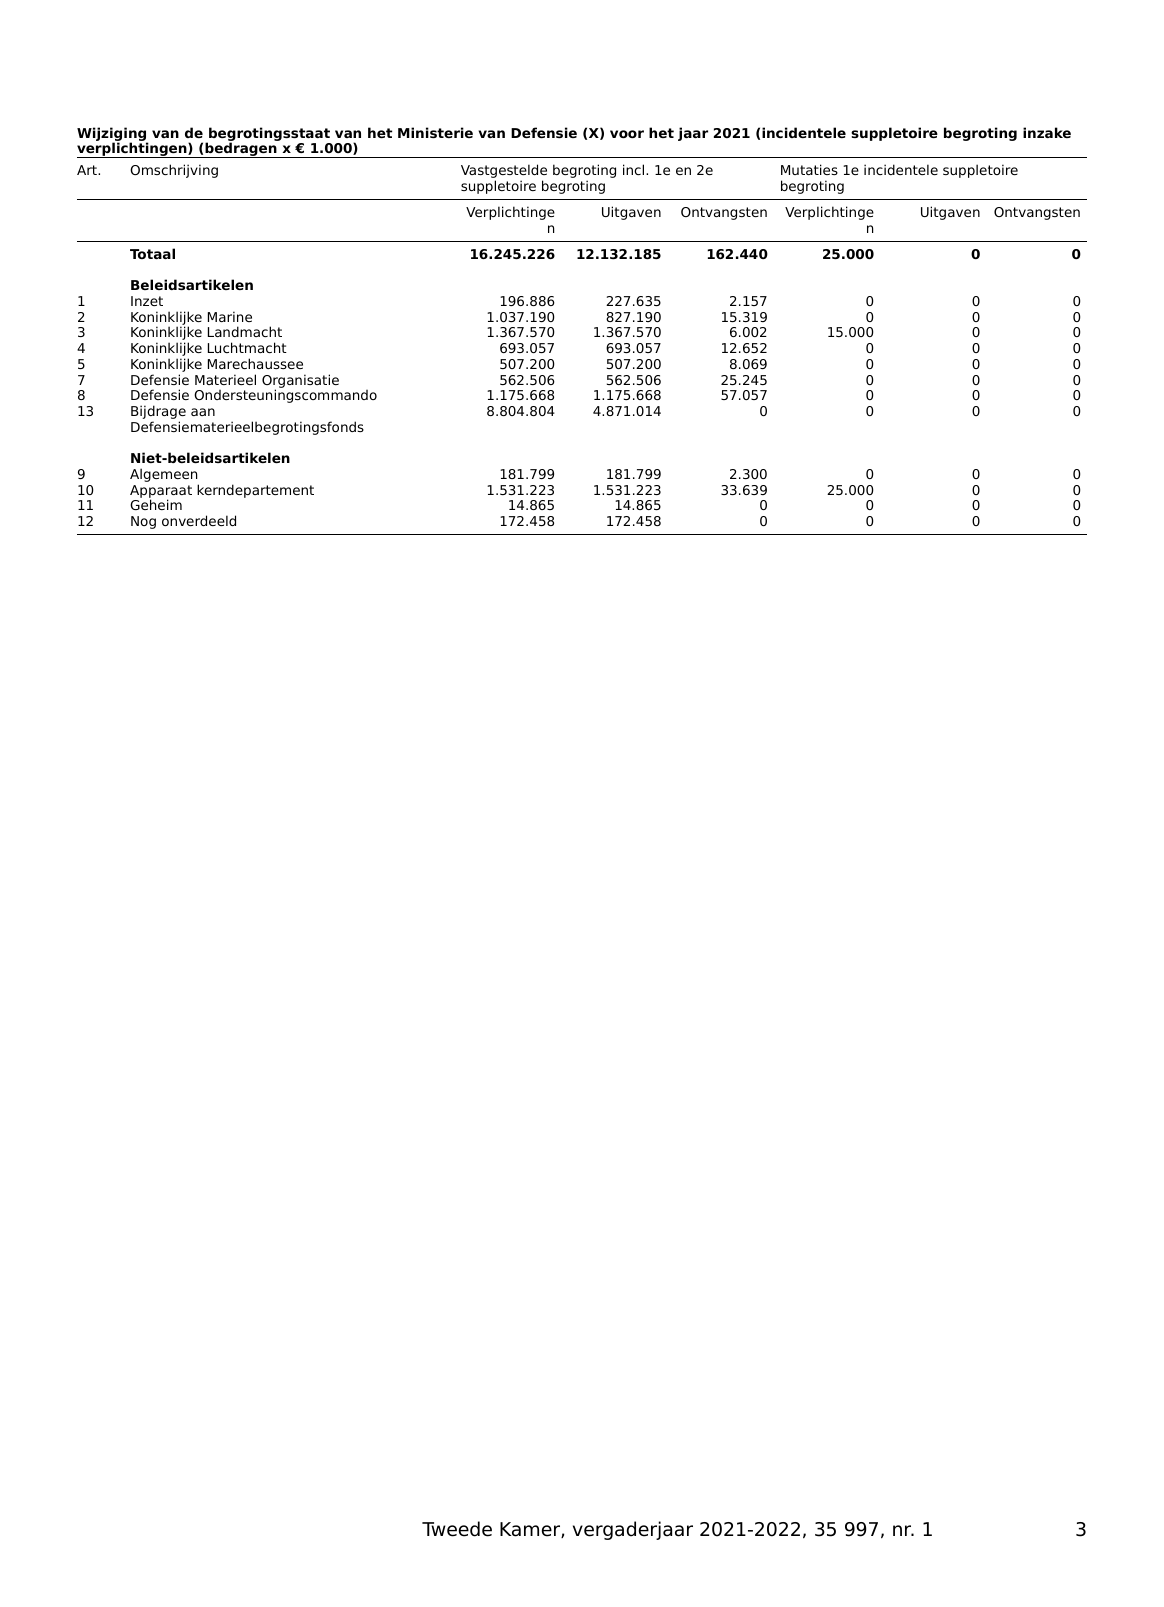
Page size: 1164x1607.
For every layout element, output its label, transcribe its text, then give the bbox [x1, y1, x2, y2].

table_cell 57.057 [667, 388, 773, 404]
table_cell 0 [986, 373, 1087, 388]
table_cell 0 [986, 341, 1087, 357]
table_cell Bijdrage aan Defensiematerieelbegrotingsfonds [124, 404, 455, 435]
table_cell 0 [880, 325, 986, 341]
table_cell Defensie Materieel Organisatie [124, 373, 455, 388]
table_cell [124, 435, 455, 451]
table_cell 693.057 [455, 341, 561, 357]
table_cell Vastgestelde begroting incl. 1e en 2e suppletoire begroting [455, 158, 773, 199]
table_cell 0 [774, 498, 880, 514]
table_cell 2 [77, 310, 124, 325]
table_cell 507.200 [455, 357, 561, 372]
table_cell 0 [880, 467, 986, 482]
table_cell Omschrijving [124, 158, 455, 199]
table_cell 8.069 [667, 357, 773, 372]
table_cell 196.886 [455, 294, 561, 309]
table_cell [667, 278, 773, 294]
table_cell 8 [77, 388, 124, 404]
table_cell [124, 200, 455, 241]
table_cell 562.506 [455, 373, 561, 388]
table_cell [774, 451, 880, 467]
table_cell 0 [986, 294, 1087, 309]
table_cell 6.002 [667, 325, 773, 341]
table_cell 0 [774, 310, 880, 325]
table_cell [561, 262, 667, 278]
table_cell 5 [77, 357, 124, 372]
table_cell 4.871.014 [561, 404, 667, 435]
table_cell 0 [774, 341, 880, 357]
table_cell [880, 278, 986, 294]
table_cell 0 [880, 514, 986, 534]
table_cell Algemeen [124, 467, 455, 482]
table_cell Koninklijke Marine [124, 310, 455, 325]
table_cell 0 [880, 373, 986, 388]
table_cell 25.000 [774, 242, 880, 262]
table_cell [986, 451, 1087, 467]
table_cell [455, 435, 561, 451]
table_cell 12.652 [667, 341, 773, 357]
table_cell 0 [880, 294, 986, 309]
table_cell [880, 262, 986, 278]
table_cell [986, 435, 1087, 451]
table_cell 8.804.804 [455, 404, 561, 435]
table_cell 0 [986, 404, 1087, 435]
table_cell [77, 451, 124, 467]
table_cell 1.367.570 [561, 325, 667, 341]
table_cell 172.458 [455, 514, 561, 534]
table_cell 0 [986, 388, 1087, 404]
table_cell Koninklijke Marechaussee [124, 357, 455, 372]
table_cell [124, 262, 455, 278]
table_cell 0 [880, 388, 986, 404]
table_cell Nog onverdeeld [124, 514, 455, 534]
table_cell 0 [880, 404, 986, 435]
table_cell Verplichtingen [455, 200, 561, 241]
table_cell 16.245.226 [455, 242, 561, 262]
table_cell [77, 200, 124, 241]
table_cell 172.458 [561, 514, 667, 534]
table_cell 12.132.185 [561, 242, 667, 262]
table_cell 14.865 [561, 498, 667, 514]
table_cell 0 [774, 294, 880, 309]
table_cell 1.175.668 [561, 388, 667, 404]
table_cell 0 [880, 483, 986, 498]
table_cell 1.175.668 [455, 388, 561, 404]
table_cell 0 [986, 483, 1087, 498]
table_cell Uitgaven [880, 200, 986, 241]
table_cell [561, 435, 667, 451]
table_cell 0 [774, 467, 880, 482]
table_cell [880, 451, 986, 467]
table_cell 0 [774, 404, 880, 435]
table_cell 7 [77, 373, 124, 388]
table_cell 1.037.190 [455, 310, 561, 325]
table_cell 1.531.223 [455, 483, 561, 498]
table_cell Koninklijke Luchtmacht [124, 341, 455, 357]
table_cell Apparaat kerndepartement [124, 483, 455, 498]
table_cell 0 [880, 242, 986, 262]
table_cell [667, 435, 773, 451]
table_cell 15.000 [774, 325, 880, 341]
table_cell 3 [77, 325, 124, 341]
table_cell 0 [880, 498, 986, 514]
table_cell 0 [986, 242, 1087, 262]
table_cell [880, 435, 986, 451]
table_cell [986, 278, 1087, 294]
table_cell [774, 262, 880, 278]
table_cell Verplichtingen [774, 200, 880, 241]
table_cell 9 [77, 467, 124, 482]
table_cell Ontvangsten [667, 200, 773, 241]
table_cell [455, 451, 561, 467]
table_cell Art. [77, 158, 124, 199]
table_cell 227.635 [561, 294, 667, 309]
table_cell 0 [986, 467, 1087, 482]
table_cell 0 [880, 310, 986, 325]
table_cell Niet-beleidsartikelen [124, 451, 455, 467]
table_cell Ontvangsten [986, 200, 1087, 241]
table_cell 162.440 [667, 242, 773, 262]
table_cell [455, 262, 561, 278]
table_cell 827.190 [561, 310, 667, 325]
table_cell 1.367.570 [455, 325, 561, 341]
table_cell Beleidsartikelen [124, 278, 455, 294]
table_cell 0 [667, 514, 773, 534]
table_cell [667, 451, 773, 467]
table_cell 4 [77, 341, 124, 357]
table_cell 2.157 [667, 294, 773, 309]
table_cell 693.057 [561, 341, 667, 357]
table_cell 562.506 [561, 373, 667, 388]
table_cell 0 [986, 310, 1087, 325]
table_cell 14.865 [455, 498, 561, 514]
table_cell [77, 262, 124, 278]
table_cell [561, 451, 667, 467]
table_cell 0 [667, 498, 773, 514]
table_cell 1 [77, 294, 124, 309]
table_cell Inzet [124, 294, 455, 309]
table_cell 0 [986, 357, 1087, 372]
table_cell 0 [774, 373, 880, 388]
table_cell Defensie Ondersteuningscommando [124, 388, 455, 404]
table_cell [986, 262, 1087, 278]
table_cell 0 [880, 341, 986, 357]
table_cell 25.245 [667, 373, 773, 388]
table_cell 0 [986, 325, 1087, 341]
table_cell 0 [774, 514, 880, 534]
table_cell [77, 242, 124, 262]
table_cell [561, 278, 667, 294]
table_cell 25.000 [774, 483, 880, 498]
table_cell 12 [77, 514, 124, 534]
table_cell 11 [77, 498, 124, 514]
table_cell 0 [667, 404, 773, 435]
table_header Wijziging van de begrotingsstaat van het Ministerie van Defensie (X) voor het jaar 2021 (incidentele suppletoire begroting inzake verplichtingen) (bedragen x € 1.000) [77, 126, 1087, 157]
table_cell [667, 262, 773, 278]
table_cell 507.200 [561, 357, 667, 372]
table_cell Mutaties 1e incidentele suppletoire begroting [774, 158, 1087, 199]
table_cell 13 [77, 404, 124, 435]
table_cell 10 [77, 483, 124, 498]
table_cell [774, 435, 880, 451]
table_cell Koninklijke Landmacht [124, 325, 455, 341]
table_cell Totaal [124, 242, 455, 262]
table_cell 33.639 [667, 483, 773, 498]
table_cell 2.300 [667, 467, 773, 482]
table_cell 15.319 [667, 310, 773, 325]
table_cell 1.531.223 [561, 483, 667, 498]
table_cell 0 [774, 357, 880, 372]
table_cell 181.799 [455, 467, 561, 482]
table_cell 0 [880, 357, 986, 372]
table_cell 0 [774, 388, 880, 404]
table_cell 0 [986, 498, 1087, 514]
table_cell Uitgaven [561, 200, 667, 241]
table_cell 181.799 [561, 467, 667, 482]
table_cell [774, 278, 880, 294]
table_cell [77, 435, 124, 451]
table_cell [455, 278, 561, 294]
table_cell [77, 278, 124, 294]
table_cell Geheim [124, 498, 455, 514]
table_cell 0 [986, 514, 1087, 534]
